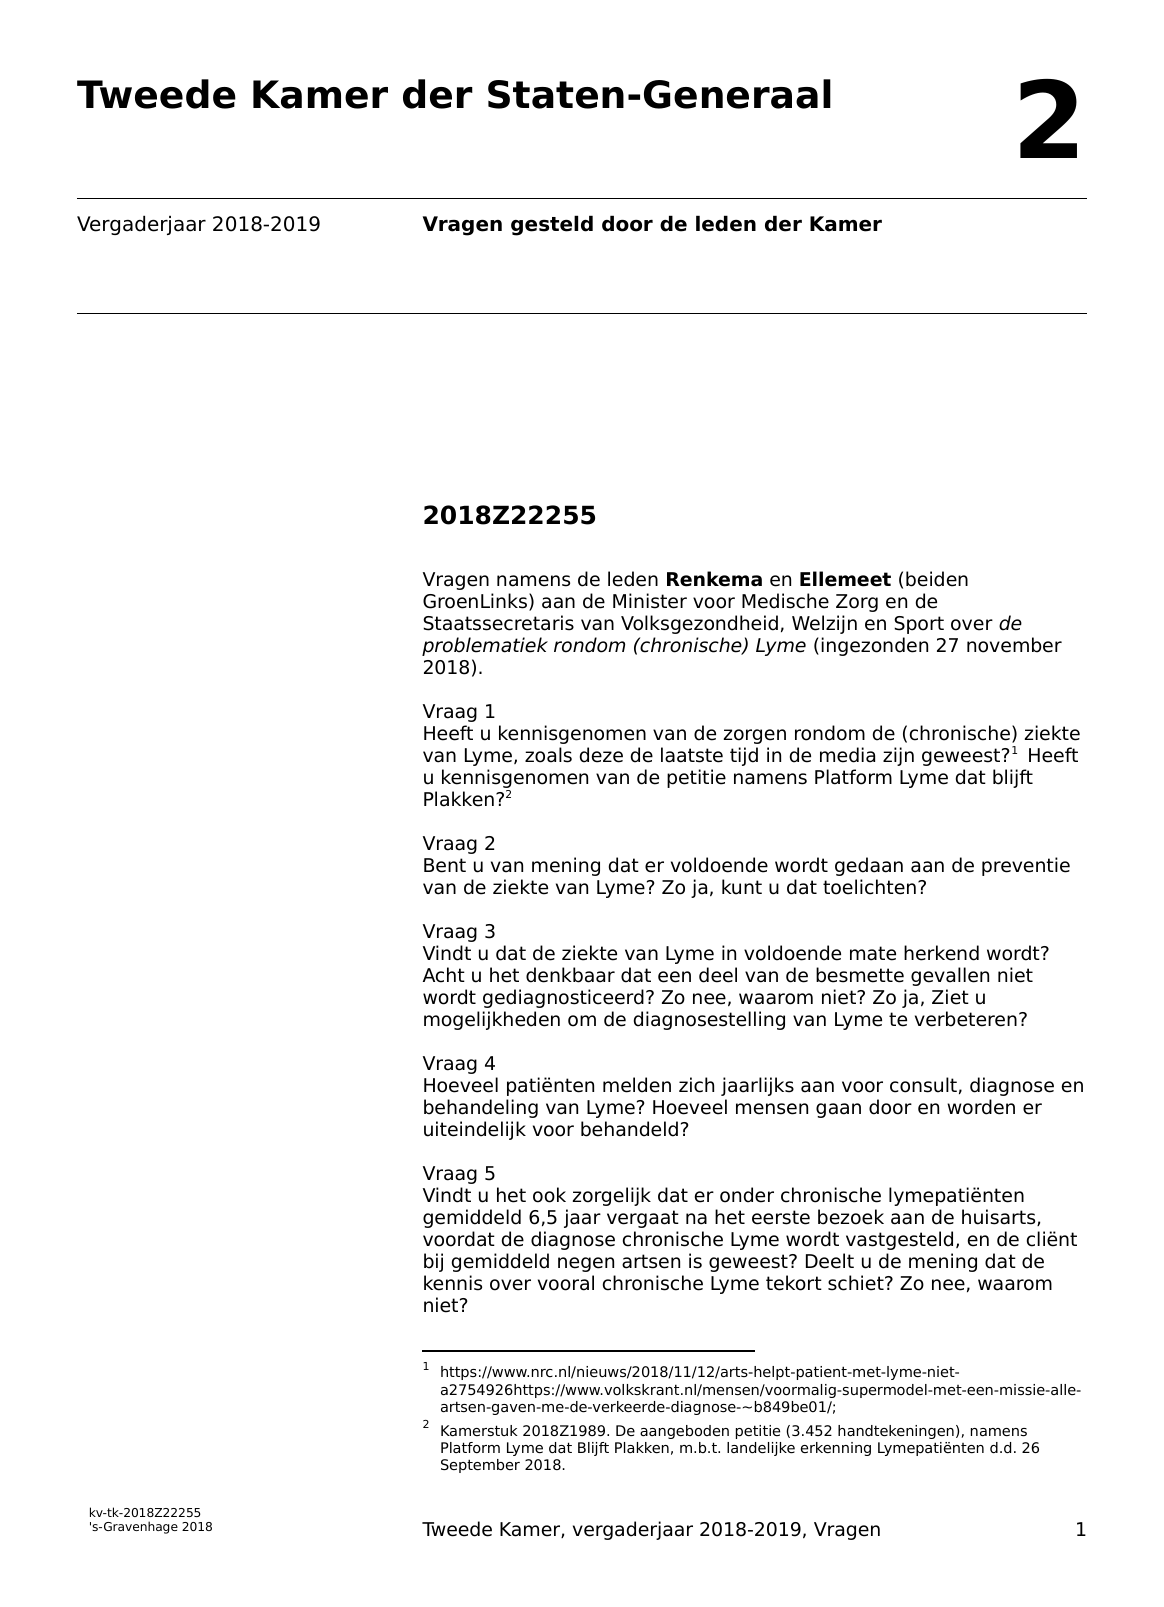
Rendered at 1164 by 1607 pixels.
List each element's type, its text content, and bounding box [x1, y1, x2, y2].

text 's-Gravenhage 2018 [88, 1520, 323, 1534]
text Vragen namens de leden Renkema en Ellemeet (beiden GroenLinks) aan de Minister voor Medische Zorg en de Staatssecretaris van Volksgezondheid, Welzijn en Sport over de problematiek rondom (chronische) Lyme (ingezonden 27 november 2018). [422, 569, 1087, 679]
text Hoeveel patiënten melden zich jaarlijks aan voor consult, diagnose en behandeling van Lyme? Hoeveel mensen gaan door en worden er uiteindelijk voor behandeld? [422, 1075, 1087, 1141]
table_header Tweede Kamer der Staten-Generaal [77, 59, 886, 198]
table_header 2 [886, 59, 1087, 198]
text Acht u het denkbaar dat een deel van de besmette gevallen niet wordt gediagnosticeerd? Zo nee, waarom niet? Zo ja, Ziet u mogelijkheden om de diagnosestelling van Lyme te verbeteren? [422, 965, 1087, 1031]
text Bent u van mening dat er voldoende wordt gedaan aan de preventie van de ziekte van Lyme? Zo ja, kunt u dat toelichten? [422, 855, 1087, 899]
text Vraag 2 [422, 833, 1087, 855]
text Vraag 3 [422, 921, 1087, 943]
text Vraag 5 [422, 1163, 1087, 1185]
text https://www.nrc.nl/nieuws/2018/11/12/arts-helpt-patient-met-lyme-niet-a2754926https://www.volkskrant.nl/mensen/voormalig-supermodel-met-een-missie-alle-artsen-gaven-me-de-verkeerde-diagnose-~b849be01/; [422, 1360, 1087, 1416]
table_cell Vragen gesteld door de leden der Kamer [422, 199, 1087, 313]
text kv-tk-2018Z22255 [88, 1506, 323, 1520]
text Vraag 4 [422, 1053, 1087, 1075]
text Vindt u dat de ziekte van Lyme in voldoende mate herkend wordt? [422, 943, 1087, 965]
table_cell Vergaderjaar 2018-2019 [77, 199, 422, 313]
text Kamerstuk 2018Z1989. De aangeboden petitie (3.452 handtekeningen), namens Platform Lyme dat Blijft Plakken, m.b.t. landelijke erkenning Lymepatiënten d.d. 26 September 2018. [422, 1418, 1087, 1474]
text Vraag 1 [422, 701, 1087, 723]
text Heeft u kennisgenomen van de zorgen rondom de (chronische) ziekte van Lyme, zoals deze de laatste tijd in de media zijn geweest? Heeft u kennisgenomen van de petitie namens Platform Lyme dat blijft Plakken? [422, 723, 1087, 811]
text Vindt u het ook zorgelijk dat er onder chronische lymepatiënten gemiddeld 6,5 jaar vergaat na het eerste bezoek aan de huisarts, voordat de diagnose chronische Lyme wordt vastgesteld, en de cliënt bij gemiddeld negen artsen is geweest? Deelt u de mening dat de kennis over vooral chronische Lyme tekort schiet? Zo nee, waarom niet? [422, 1185, 1087, 1317]
text 2018Z22255 [422, 501, 1087, 531]
